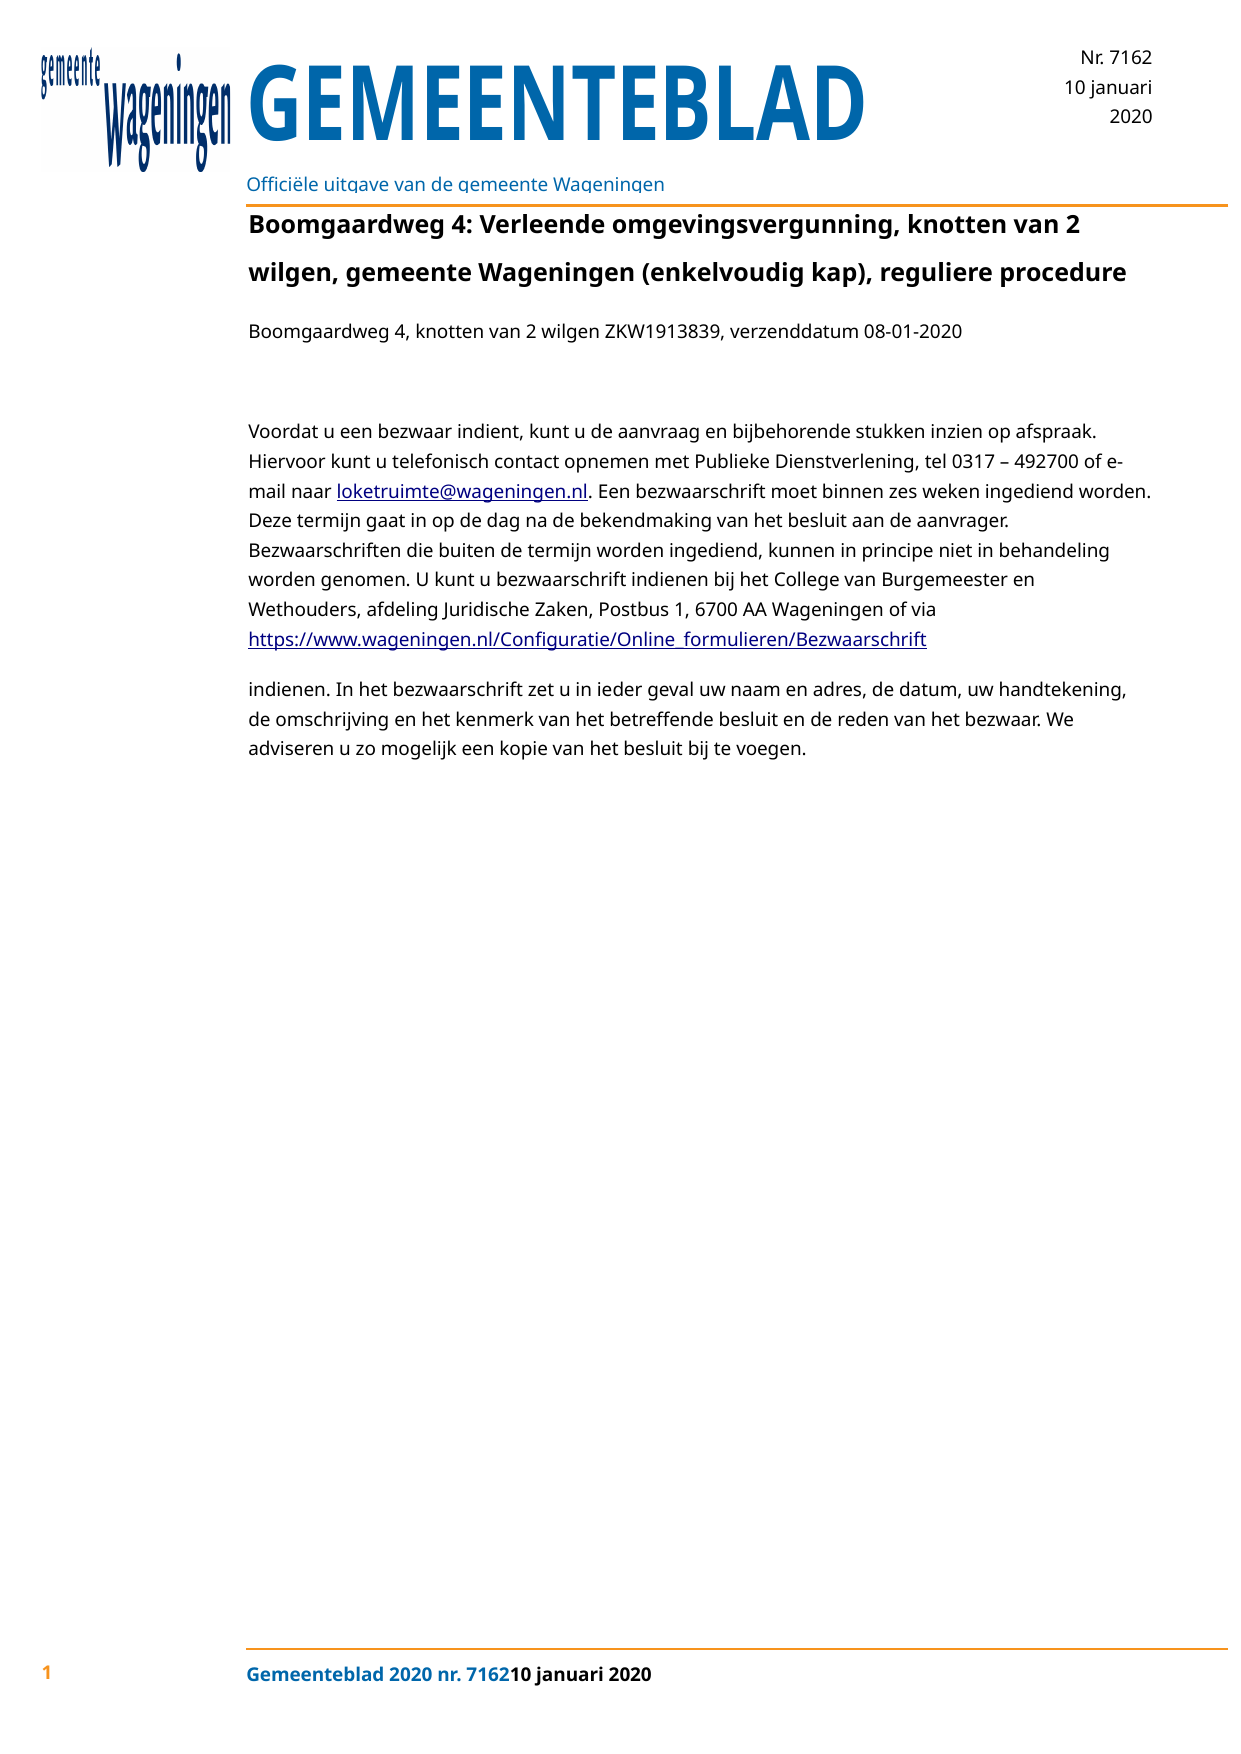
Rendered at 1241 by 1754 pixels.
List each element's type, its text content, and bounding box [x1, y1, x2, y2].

text indienen. In het bezwaarschrift zet u in ieder geval uw naam en adres, de datum, uw handtekening, de omschrijving en het kenmerk van het betreffende besluit en de reden van het bezwaar. We adviseren u zo mogelijk een kopie van het besluit bij te voegen. [248, 676, 1152, 761]
text Voordat u een bezwaar indient, kunt u de aanvraag en bijbehorende stukken inzien op afspraak. Hiervoor kunt u telefonisch contact opnemen met Publieke Dienstverlening, tel 0317 – 492700 of e-mail naar loketruimte@wageningen.nl. Een bezwaarschrift moet binnen zes weken ingediend worden. Deze termijn gaat in op de dag na de bekendmaking van het besluit aan de aanvrager. Bezwaarschriften die buiten de termijn worden ingediend, kunnen in principe niet in behandeling worden genomen. U kunt u bezwaarschrift indienen bij het College van Burgemeester en Wethouders, afdeling Juridische Zaken, Postbus 1, 6700 AA Wageningen of via https://www.wageningen.nl/Configuratie/Online_formulieren/Bezwaarschrift [248, 419, 1152, 652]
text Boomgaardweg 4, knotten van 2 wilgen ZKW1913839, verzenddatum 08-01-2020 [248, 318, 1152, 344]
text Boomgaardweg 4: Verleende omgevingsvergunning, knotten van 2 wilgen, gemeente Wageningen (enkelvoudig kap), reguliere procedure [248, 207, 1152, 288]
picture [41, 47, 231, 172]
